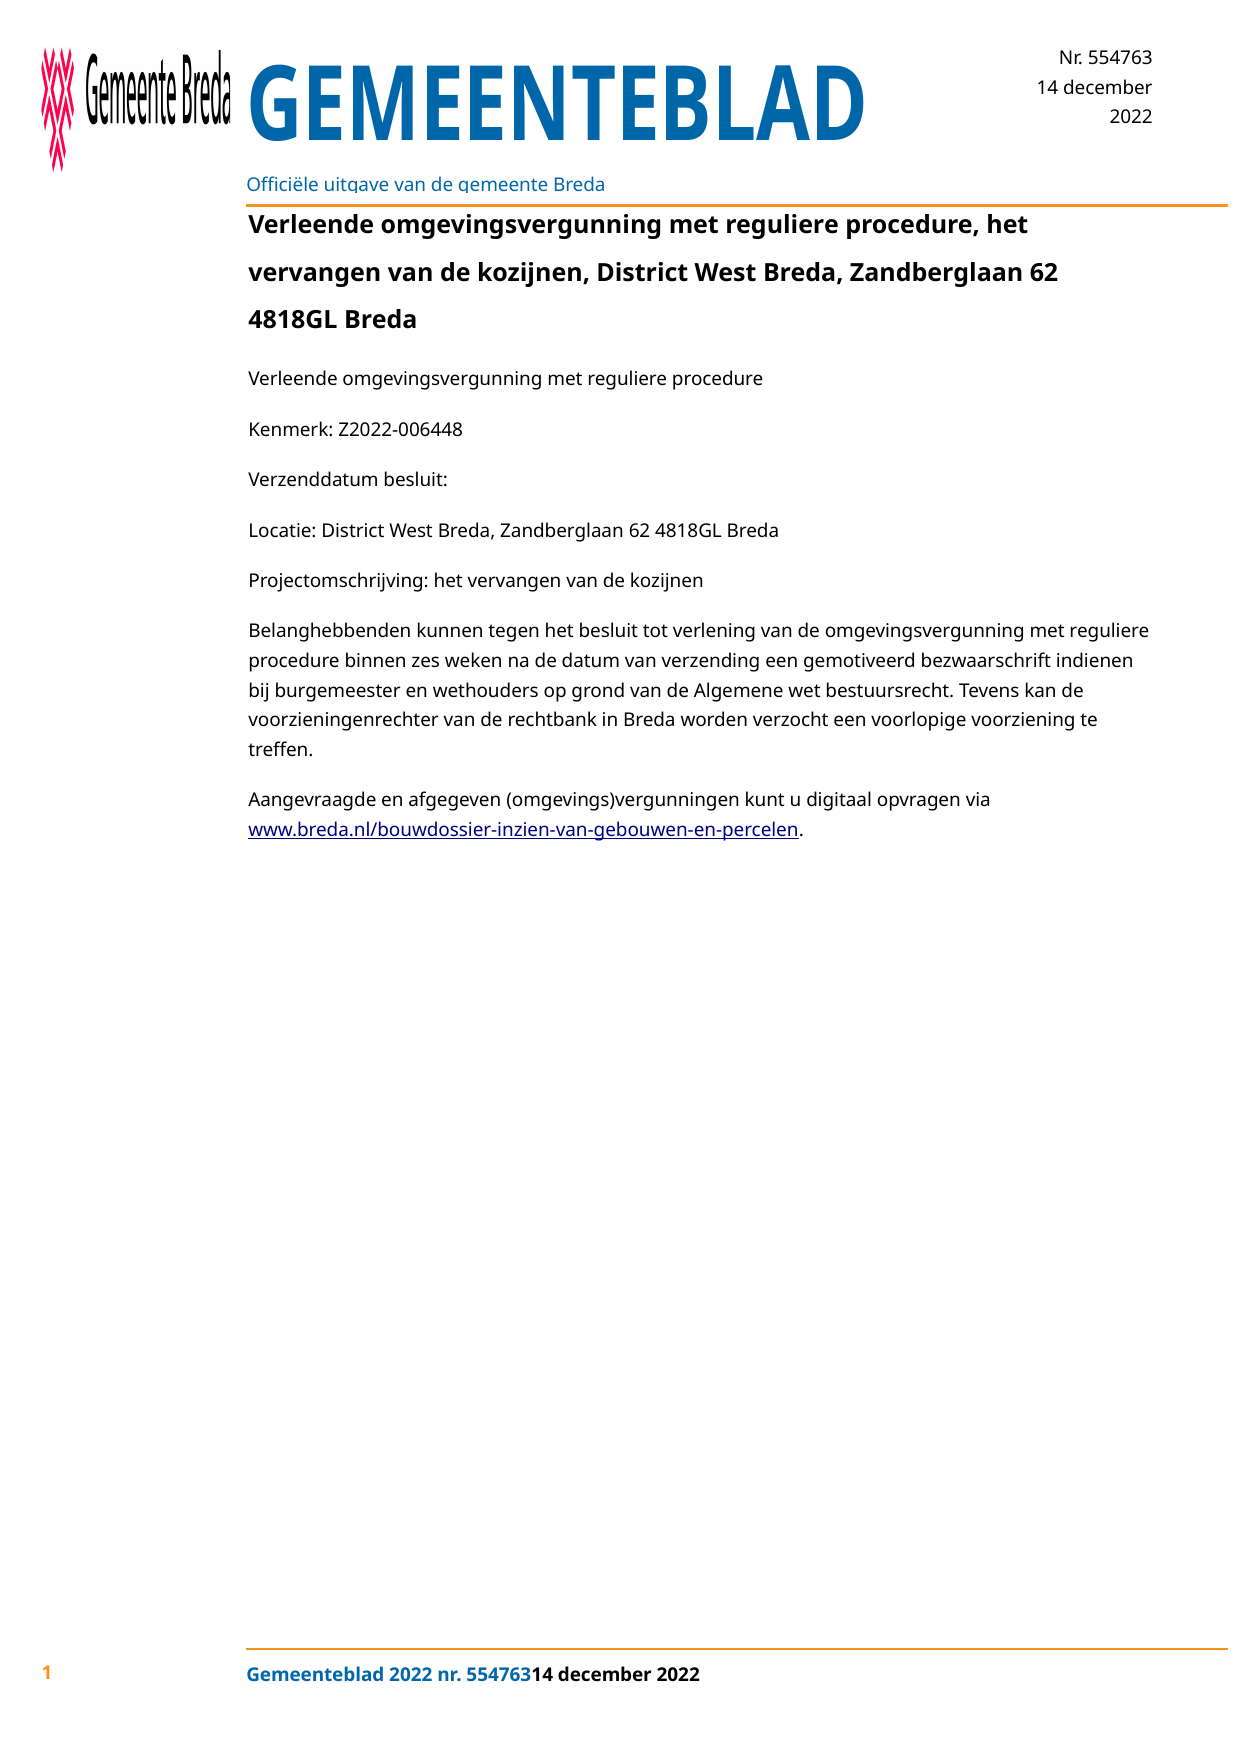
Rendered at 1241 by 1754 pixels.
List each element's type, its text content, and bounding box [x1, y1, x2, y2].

text Kenmerk: Z2022-006448 [248, 416, 1152, 442]
text Locatie: District West Breda, Zandberglaan 62 4818GL Breda [248, 517, 1152, 542]
text Projectomschrijving: het vervangen van de kozijnen [248, 567, 1152, 593]
picture [41, 47, 231, 172]
text Verleende omgevingsvergunning met reguliere procedure, het vervangen van de kozijnen, District West Breda, Zandberglaan 62 4818GL Breda [248, 207, 1152, 336]
text Verzenddatum besluit: [248, 466, 1152, 492]
text Aangevraagde en afgegeven (omgevings)vergunningen kunt u digitaal opvragen via www.breda.nl/bouwdossier-inzien-van-gebouwen-en-percelen. [248, 786, 1152, 842]
text Belanghebbenden kunnen tegen het besluit tot verlening van de omgevingsvergunning met reguliere procedure binnen zes weken na de datum van verzending een gemotiveerd bezwaarschrift indienen bij burgemeester en wethouders op grond van de Algemene wet bestuursrecht. Tevens kan de voorzieningenrechter van de rechtbank in Breda worden verzocht een voorlopige voorziening te treffen. [248, 618, 1152, 762]
text Verleende omgevingsvergunning met reguliere procedure [248, 366, 1152, 391]
